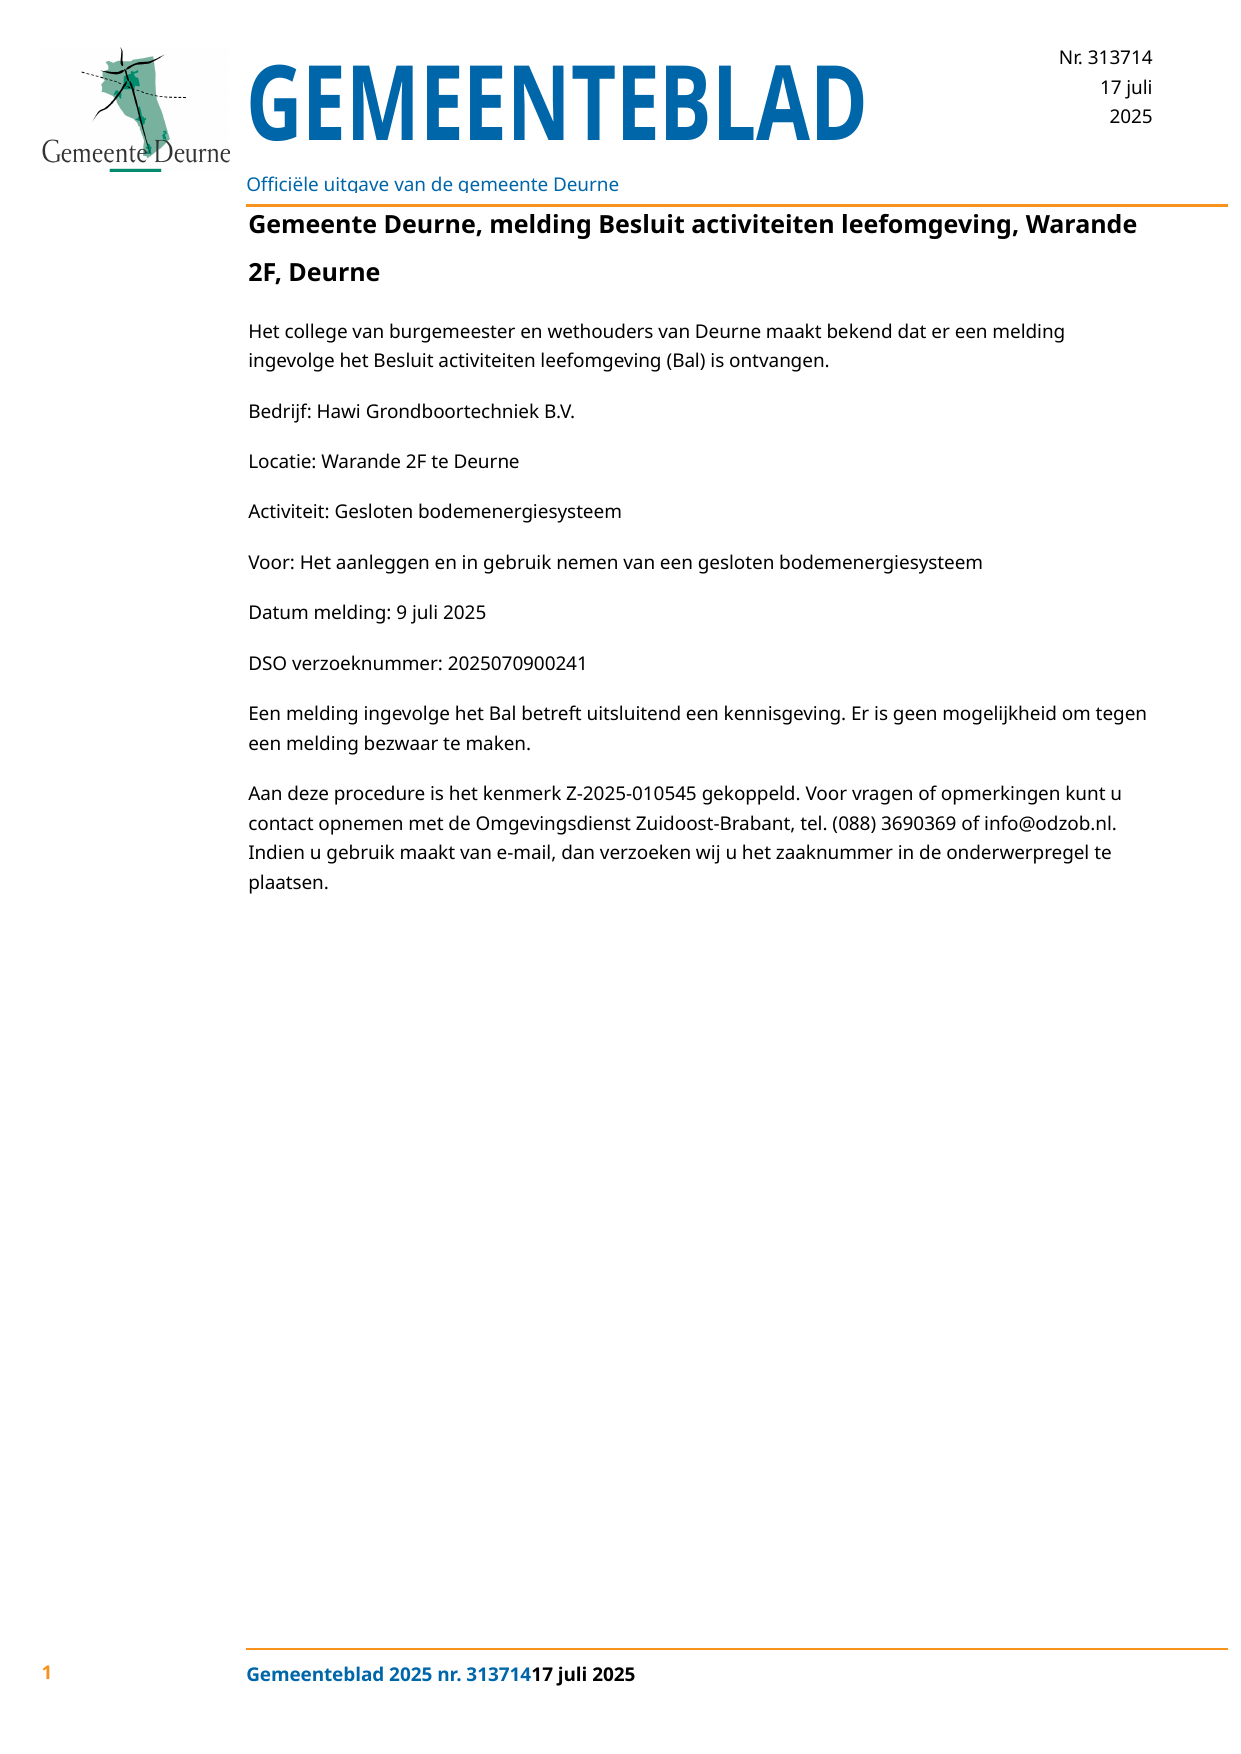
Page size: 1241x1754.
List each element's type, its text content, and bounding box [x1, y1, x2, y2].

text Aan deze procedure is het kenmerk Z-2025-010545 gekoppeld. Voor vragen of opmerkingen kunt u contact opnemen met de Omgevingsdienst Zuidoost-Brabant, tel. (088) 3690369 of info@odzob.nl. Indien u gebruik maakt van e-mail, dan verzoeken wij u het zaaknummer in de onderwerpregel te plaatsen. [248, 780, 1152, 895]
text Activiteit: Gesloten bodemenergiesysteem [248, 499, 1152, 524]
text Datum melding: 9 juli 2025 [248, 599, 1152, 625]
text Locatie: Warande 2F te Deurne [248, 448, 1152, 474]
text Bedrijf: Hawi Grondboortechniek B.V. [248, 398, 1152, 424]
text Voor: Het aanleggen en in gebruik nemen van een gesloten bodemenergiesysteem [248, 549, 1152, 575]
text Een melding ingevolge het Bal betreft uitsluitend een kennisgeving. Er is geen mogelijkheid om tegen een melding bezwaar te maken. [248, 700, 1152, 756]
text Het college van burgemeester en wethouders van Deurne maakt bekend dat er een melding ingevolge het Besluit activiteiten leefomgeving (Bal) is ontvangen. [248, 318, 1152, 373]
picture [41, 47, 231, 172]
text DSO verzoeknummer: 2025070900241 [248, 650, 1152, 676]
text Gemeente Deurne, melding Besluit activiteiten leefomgeving, Warande 2F, Deurne [248, 207, 1152, 288]
